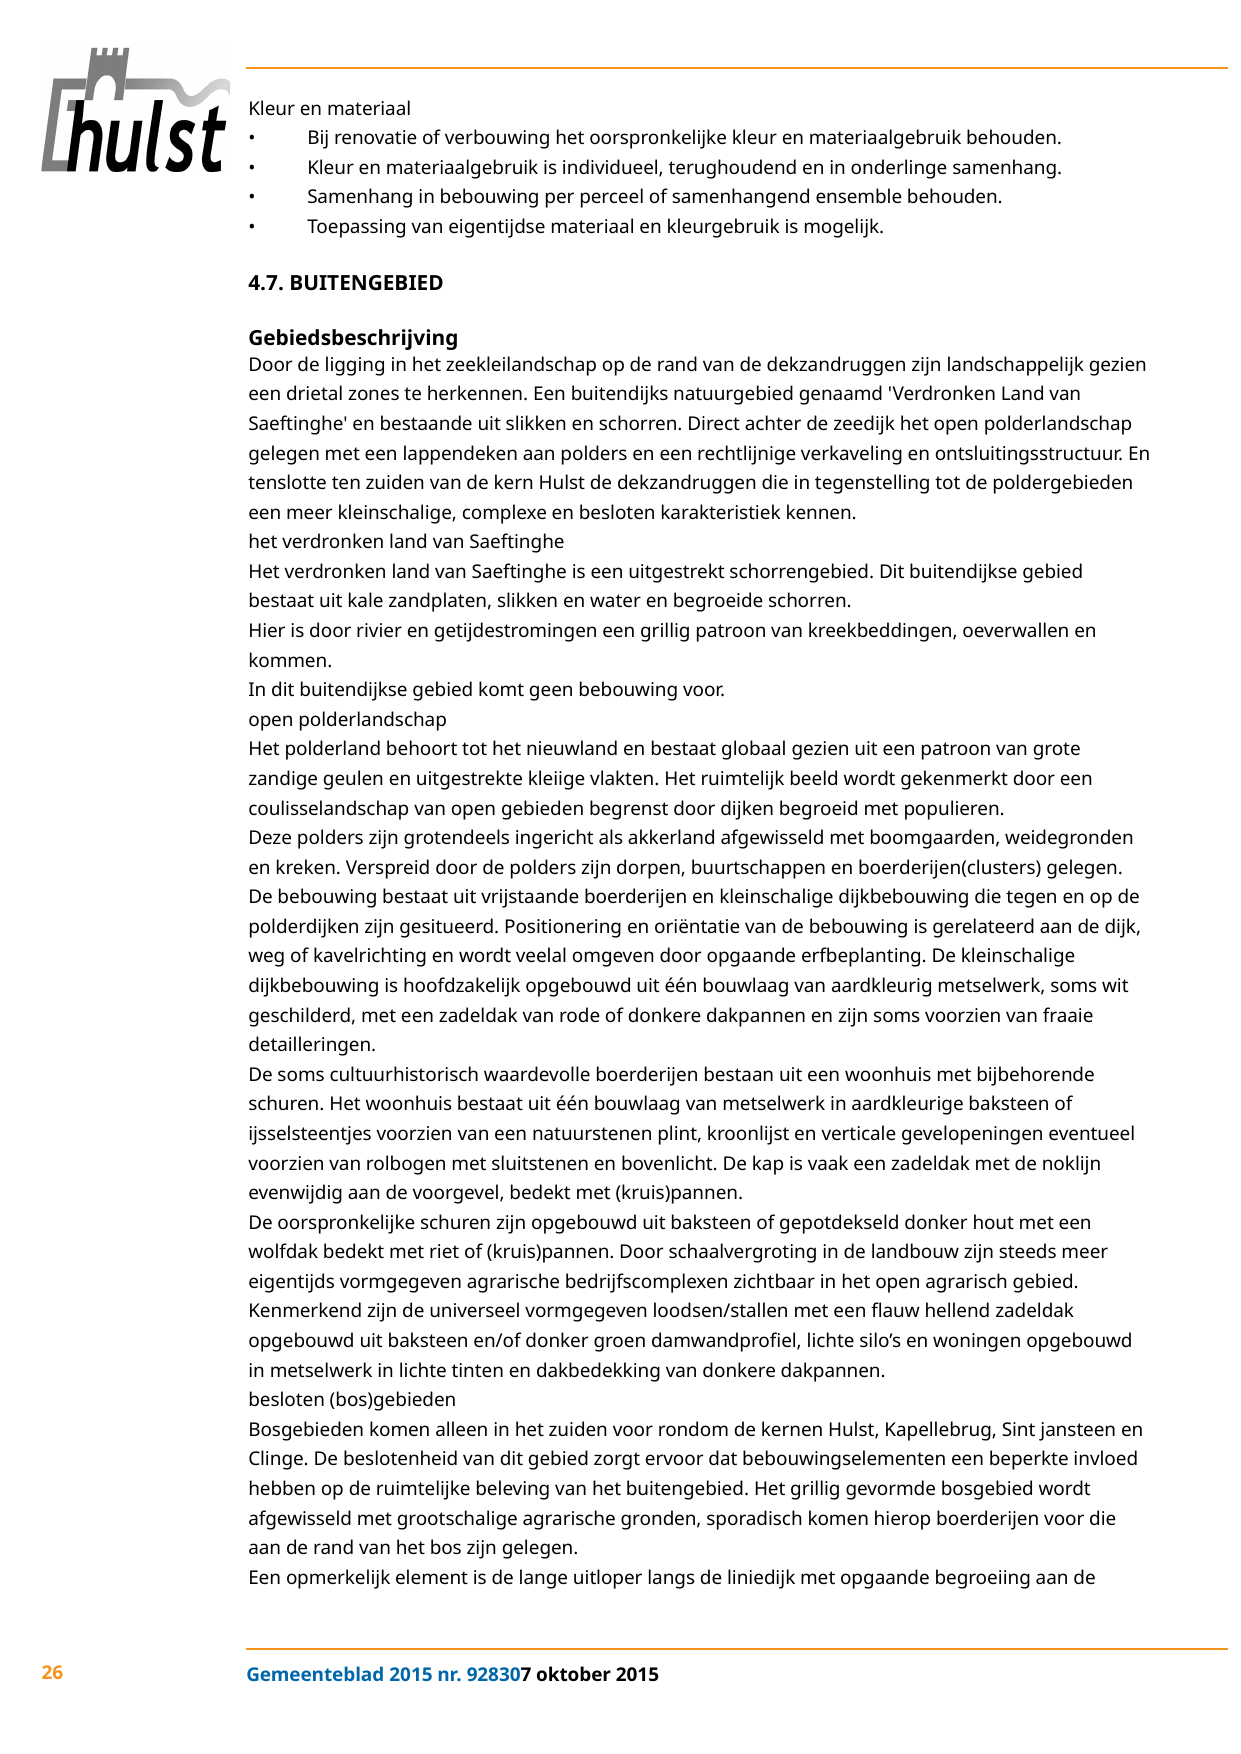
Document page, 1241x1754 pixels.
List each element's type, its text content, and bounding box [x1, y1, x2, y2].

text het verdronken land van Saeftinghe [248, 528, 1152, 554]
text De soms cultuurhistorisch waardevolle boerderijen bestaan uit een woonhuis met bijbehorende schuren. Het woonhuis bestaat uit één bouwlaag van metselwerk in aardkleurige baksteen of ijsselsteentjes voorzien van een natuurstenen plint, kroonlijst en verticale gevelopeningen eventueel voorzien van rolbogen met sluitstenen en bovenlicht. De kap is vaak een zadeldak met de noklijn evenwijdig aan de voorgevel, bedekt met (kruis)pannen. [248, 1061, 1152, 1205]
text Gebiedsbeschrijving [248, 323, 1152, 351]
text Kleur en materiaal [248, 95, 1152, 121]
text Deze polders zijn grotendeels ingericht als akkerland afgewisseld met boomgaarden, weidegronden en kreken. Verspreid door de polders zijn dorpen, buurtschappen en boerderijen(clusters) gelegen. [248, 824, 1152, 880]
text Hier is door rivier en getijdestromingen een grillig patroon van kreekbeddingen, oeverwallen en kommen. [248, 617, 1152, 673]
text Door de ligging in het zeekleilandschap op de rand van de dekzandruggen zijn landschappelijk gezien een drietal zones te herkennen. Een buitendijks natuurgebied genaamd 'Verdronken Land van Saeftinghe' en bestaande uit slikken en schorren. Direct achter de zeedijk het open polderlandschap gelegen met een lappendeken aan polders en een rechtlijnige verkaveling en ontsluitingsstructuur. En tenslotte ten zuiden van de kern Hulst de dekzandruggen die in tegenstelling tot de poldergebieden een meer kleinschalige, complexe en besloten karakteristiek kennen. [248, 351, 1152, 525]
list Bij renovatie of verbouwing het oorspronkelijke kleur en materiaalgebruik behouden. [248, 124, 1152, 150]
text De oorspronkelijke schuren zijn opgebouwd uit baksteen of gepotdekseld donker hout met een wolfdak bedekt met riet of (kruis)pannen. Door schaalvergroting in de landbouw zijn steeds meer eigentijds vormgegeven agrarische bedrijfscomplexen zichtbaar in het open agrarisch gebied. Kenmerkend zijn de universeel vormgegeven loodsen/stallen met een flauw hellend zadeldak opgebouwd uit baksteen en/of donker groen damwandprofiel, lichte silo’s en woningen opgebouwd in metselwerk in lichte tinten en dakbedekking van donkere dakpannen. [248, 1209, 1152, 1383]
text Een opmerkelijk element is de lange uitloper langs de liniedijk met opgaande begroeiing aan de [248, 1564, 1152, 1590]
text Het verdronken land van Saeftinghe is een uitgestrekt schorrengebied. Dit buitendijkse gebied bestaat uit kale zandplaten, slikken en water en begroeide schorren. [248, 558, 1152, 613]
list Kleur en materiaalgebruik is individueel, terughoudend en in onderlinge samenhang. [248, 154, 1152, 180]
text open polderlandschap [248, 706, 1152, 732]
list Samenhang in bebouwing per perceel of samenhangend ensemble behouden. [248, 183, 1152, 209]
text Bosgebieden komen alleen in het zuiden voor rondom de kernen Hulst, Kapellebrug, Sint jansteen en Clinge. De beslotenheid van dit gebied zorgt ervoor dat bebouwingselementen een beperkte invloed hebben op de ruimtelijke beleving van het buitengebied. Het grillig gevormde bosgebied wordt afgewisseld met grootschalige agrarische gronden, sporadisch komen hierop boerderijen voor die aan de rand van het bos zijn gelegen. [248, 1416, 1152, 1560]
text De bebouwing bestaat uit vrijstaande boerderijen en kleinschalige dijkbebouwing die tegen en op de polderdijken zijn gesitueerd. Positionering en oriëntatie van de bebouwing is gerelateerd aan de dijk, weg of kavelrichting en wordt veelal omgeven door opgaande erfbeplanting. De kleinschalige dijkbebouwing is hoofdzakelijk opgebouwd uit één bouwlaag van aardkleurig metselwerk, soms wit geschilderd, met een zadeldak van rode of donkere dakpannen en zijn soms voorzien van fraaie detailleringen. [248, 883, 1152, 1057]
text In dit buitendijkse gebied komt geen bebouwing voor. [248, 676, 1152, 702]
text 4.7. BUITENGEBIED [248, 268, 1152, 297]
picture [41, 47, 231, 172]
text besloten (bos)gebieden [248, 1386, 1152, 1412]
text Het polderland behoort tot het nieuwland en bestaat globaal gezien uit een patroon van grote zandige geulen en uitgestrekte kleiige vlakten. Het ruimtelijk beeld wordt gekenmerkt door een coulisselandschap van open gebieden begrenst door dijken begroeid met populieren. [248, 736, 1152, 821]
list Toepassing van eigentijdse materiaal en kleurgebruik is mogelijk. [248, 213, 1152, 239]
